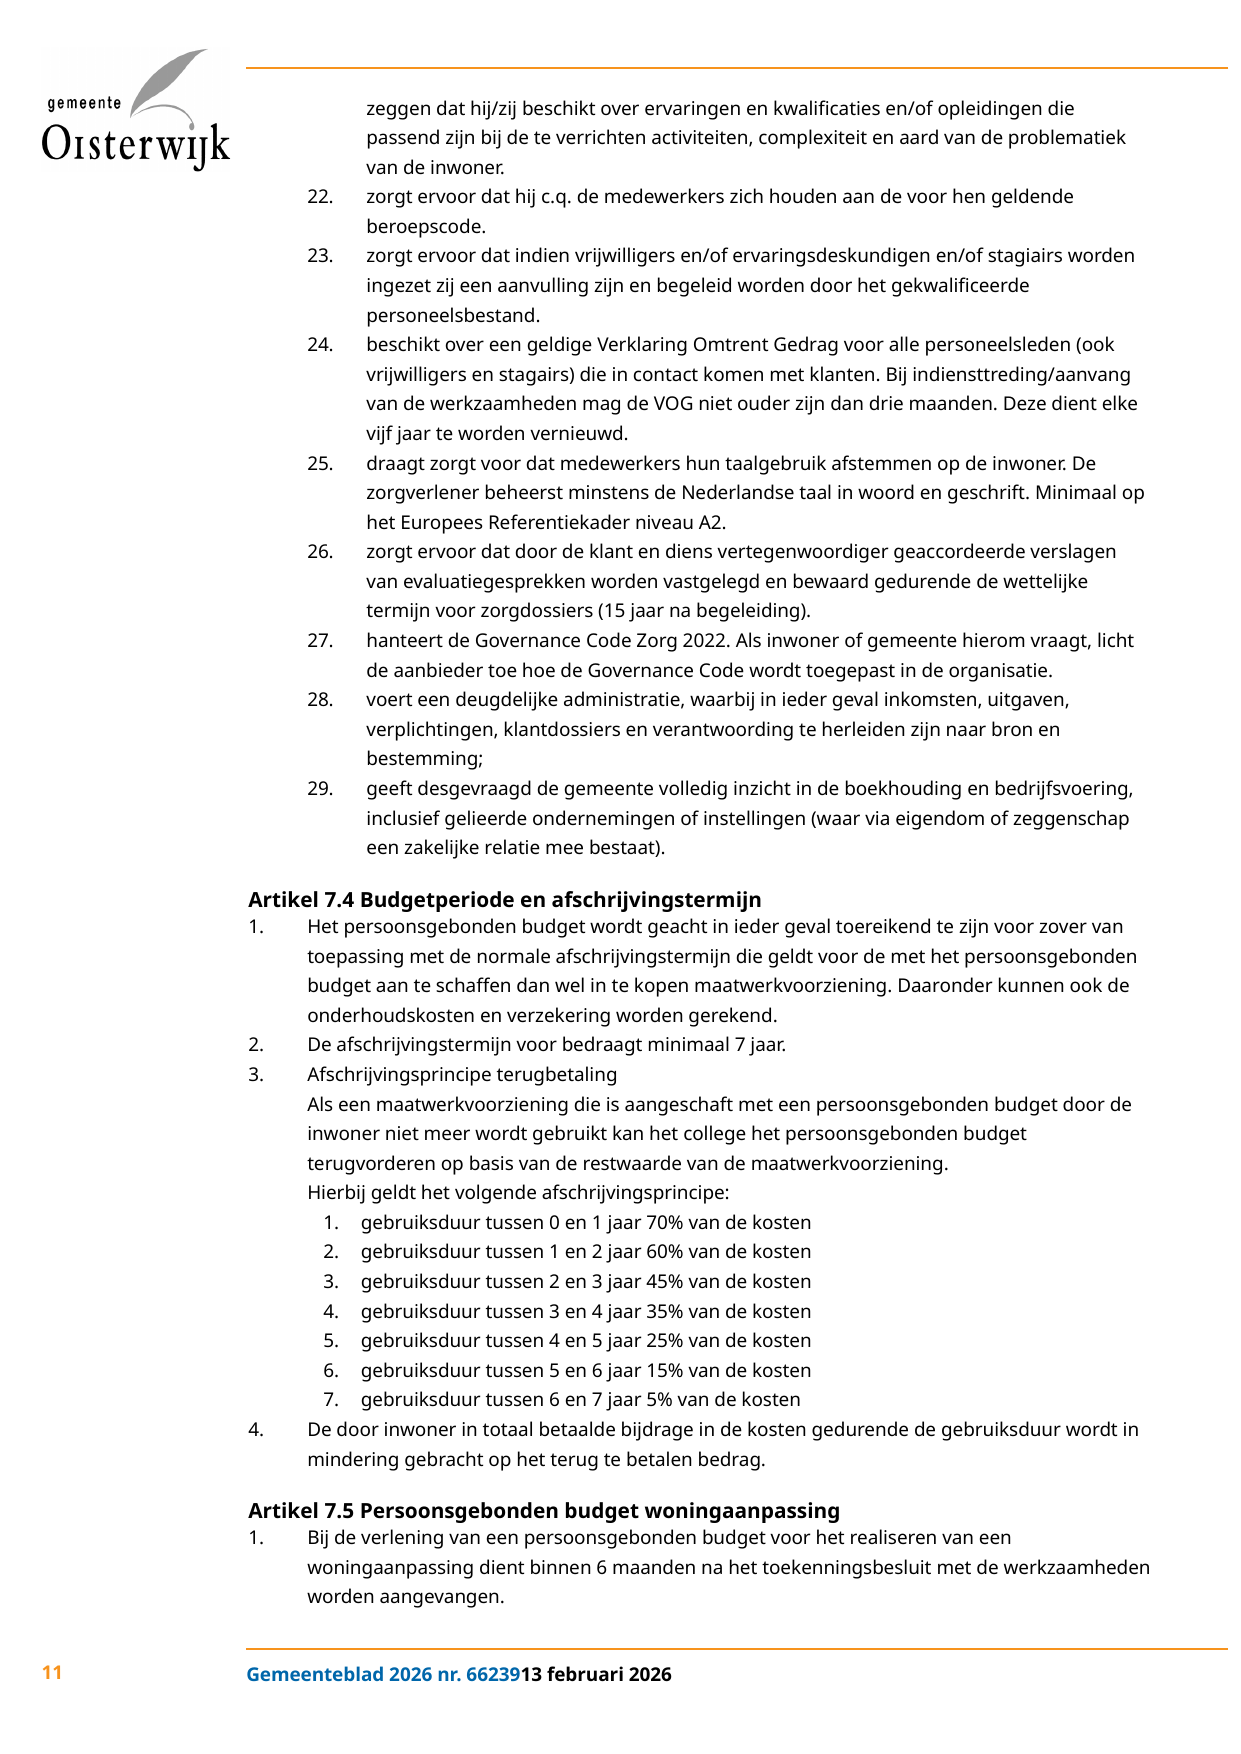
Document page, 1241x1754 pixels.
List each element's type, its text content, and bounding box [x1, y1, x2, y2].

list gebruiksduur tussen 5 en 6 jaar 15% van de kosten [323, 1357, 1152, 1383]
list geeft desgevraagd de gemeente volledig inzicht in de boekhouding en bedrijfsvoering, inclusief gelieerde ondernemingen of instellingen (waar via eigendom of zeggenschap een zakelijke relatie mee bestaat). [307, 775, 1152, 860]
list De afschrijvingstermijn voor bedraagt minimaal 7 jaar. [248, 1032, 1152, 1057]
list beschikt over een geldige Verklaring Omtrent Gedrag voor alle personeelsleden (ook vrijwilligers en stagairs) die in contact komen met klanten. Bij indiensttreding/aanvang van de werkzaamheden mag de VOG niet ouder zijn dan drie maanden. Deze dient elke vijf jaar te worden vernieuwd. [307, 331, 1152, 446]
text Artikel 7.4 Budgetperiode en afschrijvingstermijn [248, 885, 1152, 913]
list gebruiksduur tussen 6 en 7 jaar 5% van de kosten [323, 1387, 1152, 1412]
list zorgt ervoor dat indien vrijwilligers en/of ervaringsdeskundigen en/of stagiairs worden ingezet zij een aanvulling zijn en begeleid worden door het gekwalificeerde personeelsbestand. [307, 243, 1152, 328]
list gebruiksduur tussen 0 en 1 jaar 70% van de kosten [323, 1209, 1152, 1235]
list Als een maatwerkvoorziening die is aangeschaft met een persoonsgebonden budget door de inwoner niet meer wordt gebruikt kan het college het persoonsgebonden budget terugvorderen op basis van de restwaarde van de maatwerkvoorziening. [248, 1091, 1152, 1176]
picture [41, 47, 231, 172]
list zorgt ervoor dat hij c.q. de medewerkers zich houden aan de voor hen geldende beroepscode. [307, 183, 1152, 239]
list zorgt ervoor dat door de klant en diens vertegenwoordiger geaccordeerde verslagen van evaluatiegesprekken worden vastgelegd en bewaard gedurende de wettelijke termijn voor zorgdossiers (15 jaar na begeleiding). [307, 538, 1152, 623]
list gebruiksduur tussen 4 en 5 jaar 25% van de kosten [323, 1327, 1152, 1353]
list gebruiksduur tussen 2 en 3 jaar 45% van de kosten [323, 1268, 1152, 1294]
list voert een deugdelijke administratie, waarbij in ieder geval inkomsten, uitgaven, verplichtingen, klantdossiers en verantwoording te herleiden zijn naar bron en bestemming; [307, 686, 1152, 771]
list hanteert de Governance Code Zorg 2022. Als inwoner of gemeente hierom vraagt, licht de aanbieder toe hoe de Governance Code wordt toegepast in de organisatie. [307, 627, 1152, 683]
list draagt zorgt voor dat medewerkers hun taalgebruik afstemmen op de inwoner. De zorgverlener beheerst minstens de Nederlandse taal in woord en geschrift. Minimaal op het Europees Referentiekader niveau A2. [307, 450, 1152, 535]
list Het persoonsgebonden budget wordt geacht in ieder geval toereikend te zijn voor zover van toepassing met de normale afschrijvingstermijn die geldt voor de met het persoonsgebonden budget aan te schaffen dan wel in te kopen maatwerkvoorziening. Daaronder kunnen ook de onderhoudskosten en verzekering worden gerekend. [248, 913, 1152, 1028]
list zeggen dat hij/zij beschikt over ervaringen en kwalificaties en/of opleidingen die passend zijn bij de te verrichten activiteiten, complexiteit en aard van de problematiek van de inwoner. [307, 95, 1152, 180]
text Artikel 7.5 Persoonsgebonden budget woningaanpassing [248, 1496, 1152, 1524]
list Bij de verlening van een persoonsgebonden budget voor het realiseren van een woningaanpassing dient binnen 6 maanden na het toekenningsbesluit met de werkzaamheden worden aangevangen. [248, 1524, 1152, 1609]
list Afschrijvingsprincipe terugbetaling [248, 1061, 1152, 1087]
list gebruiksduur tussen 3 en 4 jaar 35% van de kosten [323, 1298, 1152, 1323]
list gebruiksduur tussen 1 en 2 jaar 60% van de kosten [323, 1239, 1152, 1264]
list Hierbij geldt het volgende afschrijvingsprincipe: [248, 1179, 1152, 1205]
list De door inwoner in totaal betaalde bijdrage in de kosten gedurende de gebruiksduur wordt in mindering gebracht op het terug te betalen bedrag. [248, 1416, 1152, 1471]
